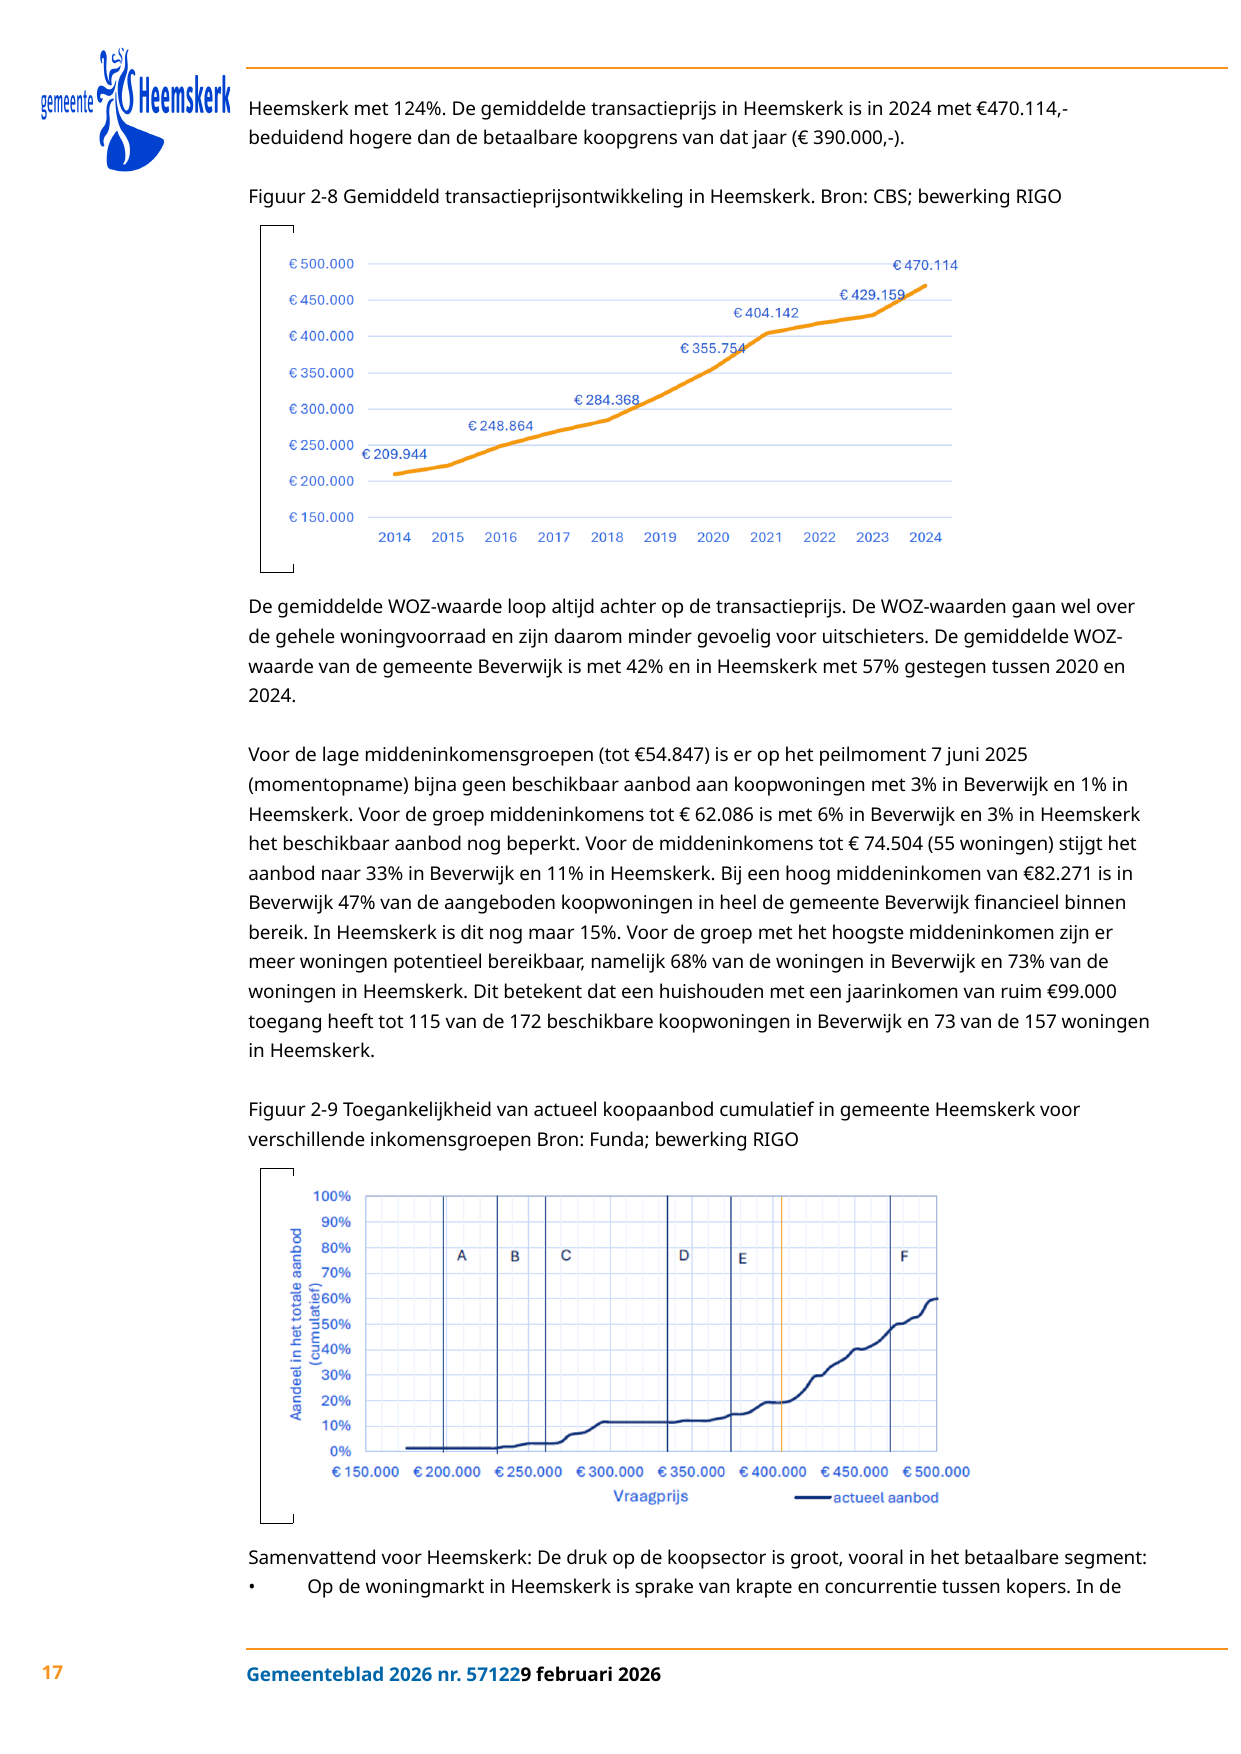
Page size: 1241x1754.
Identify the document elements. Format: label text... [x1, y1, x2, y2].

picture [268, 233, 978, 564]
text De gemiddelde WOZ-waarde loop altijd achter op de transactieprijs. De WOZ-waarden gaan wel over de gehele woningvoorraad en zijn daarom minder gevoelig voor uitschieters. De gemiddelde WOZ- waarde van de gemeente Beverwijk is met 42% en in Heemskerk met 57% gestegen tussen 2020 en 2024. [248, 594, 1152, 708]
text Samenvattend voor Heemskerk: De druk op de koopsector is groot, vooral in het betaalbare segment: [248, 1544, 1152, 1570]
list Op de woningmarkt in Heemskerk is sprake van krapte en concurrentie tussen kopers. In de [248, 1574, 1152, 1599]
picture [41, 47, 231, 172]
text Figuur 2-9 Toegankelijkheid van actueel koopaanbod cumulatief in gemeente Heemskerk voor verschillende inkomensgroepen Bron: Funda; bewerking RIGO [248, 1097, 1152, 1152]
text Figuur 2-8 Gemiddeld transactieprijsontwikkeling in Heemskerk. Bron: CBS; bewerking RIGO [248, 183, 1152, 209]
text Heemskerk met 124%. De gemiddelde transactieprijs in Heemskerk is in 2024 met €470.114,- beduidend hogere dan de betaalbare koopgrens van dat jaar (€ 390.000,-). [248, 95, 1152, 150]
text Voor de lage middeninkomensgroepen (tot €54.847) is er op het peilmoment 7 juni 2025 (momentopname) bijna geen beschikbaar aanbod aan koopwoningen met 3% in Beverwijk en 1% in Heemskerk. Voor de groep middeninkomens tot € 62.086 is met 6% in Beverwijk en 3% in Heemskerk het beschikbaar aanbod nog beperkt. Voor de middeninkomens tot € 74.504 (55 woningen) stijgt het aanbod naar 33% in Beverwijk en 11% in Heemskerk. Bij een hoog middeninkomen van €82.271 is in Beverwijk 47% van de aangeboden koopwoningen in heel de gemeente Beverwijk financieel binnen bereik. In Heemskerk is dit nog maar 15%. Voor de groep met het hoogste middeninkomen zijn er meer woningen potentieel bereikbaar, namelijk 68% van de woningen in Beverwijk en 73% van de woningen in Heemskerk. Dit betekent dat een huishouden met een jaarinkomen van ruim €99.000 toegang heeft tot 115 van de 172 beschikbare koopwoningen in Beverwijk en 73 van de 157 woningen in Heemskerk. [248, 742, 1152, 1063]
picture [268, 1176, 978, 1514]
